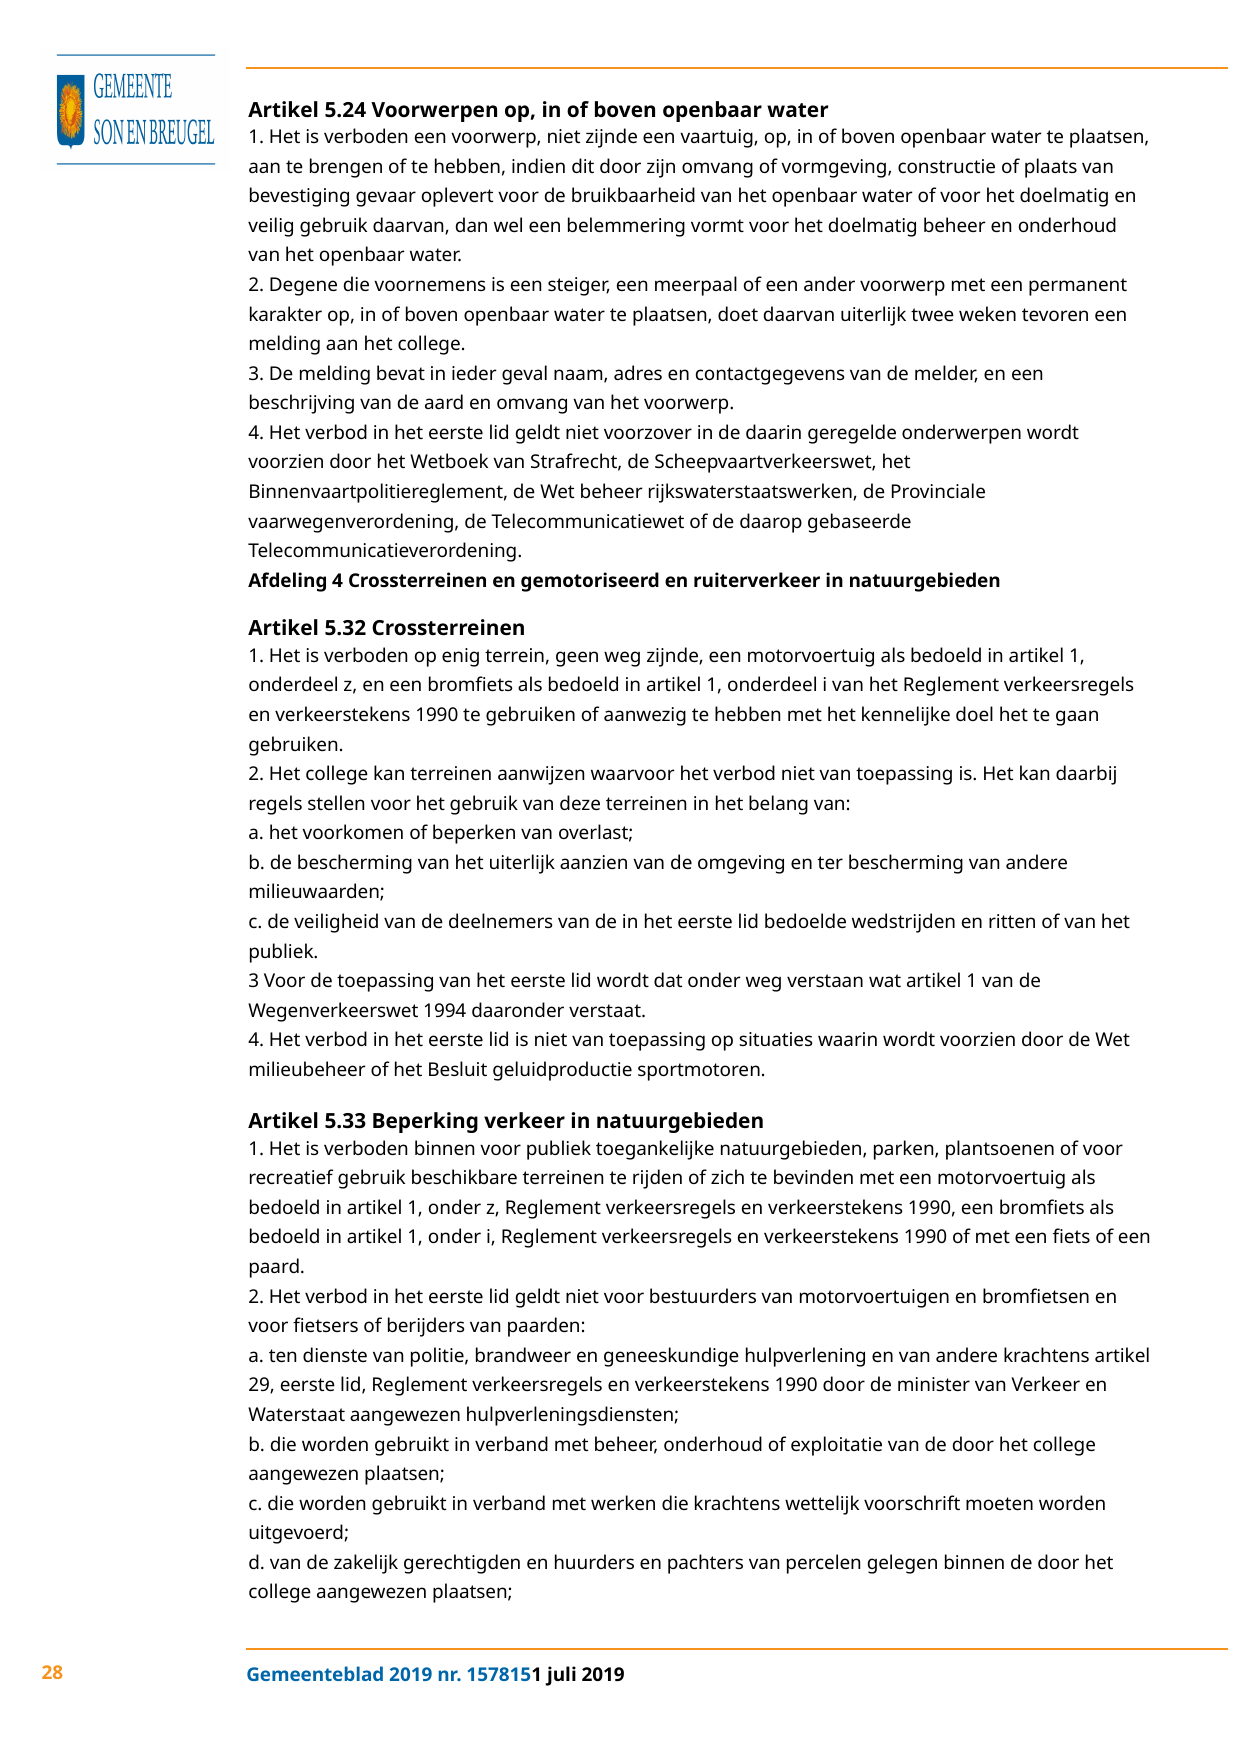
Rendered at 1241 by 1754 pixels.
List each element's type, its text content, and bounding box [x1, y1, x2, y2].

text 3 Voor de toepassing van het eerste lid wordt dat onder weg verstaan wat artikel 1 van de Wegenverkeerswet 1994 daaronder verstaat. [248, 967, 1152, 1023]
text Artikel 5.33 Beperking verkeer in natuurgebieden [248, 1107, 1152, 1135]
text 1. Het is verboden een voorwerp, niet zijnde een vaartuig, op, in of boven openbaar water te plaatsen, aan te brengen of te hebben, indien dit door zijn omvang of vormgeving, constructie of plaats van bevestiging gevaar oplevert voor de bruikbaarheid van het openbaar water of voor het doelmatig en veilig gebruik daarvan, dan wel een belemmering vormt voor het doelmatig beheer en onderhoud van het openbaar water. [248, 123, 1152, 267]
text 2. Het verbod in het eerste lid geldt niet voor bestuurders van motorvoertuigen en bromfietsen en voor fietsers of berijders van paarden: [248, 1283, 1152, 1338]
text d. van de zakelijk gerechtigden en huurders en pachters van percelen gelegen binnen de door het college aangewezen plaatsen; [248, 1549, 1152, 1604]
text c. de veiligheid van de deelnemers van de in het eerste lid bedoelde wedstrijden en ritten of van het publiek. [248, 908, 1152, 963]
text 2. Het college kan terreinen aanwijzen waarvoor het verbod niet van toepassing is. Het kan daarbij regels stellen voor het gebruik van deze terreinen in het belang van: [248, 760, 1152, 816]
text Artikel 5.24 Voorwerpen op, in of boven openbaar water [248, 95, 1152, 123]
text 4. Het verbod in het eerste lid is niet van toepassing op situaties waarin wordt voorzien door de Wet milieubeheer of het Besluit geluidproductie sportmotoren. [248, 1027, 1152, 1082]
text b. die worden gebruikt in verband met beheer, onderhoud of exploitatie van de door het college aangewezen plaatsen; [248, 1431, 1152, 1486]
text Afdeling 4 Crossterreinen en gemotoriseerd en ruiterverkeer in natuurgebieden [248, 567, 1152, 593]
text a. ten dienste van politie, brandweer en geneeskundige hulpverlening en van andere krachtens artikel 29, eerste lid, Reglement verkeersregels en verkeerstekens 1990 door de minister van Verkeer en Waterstaat aangewezen hulpverleningsdiensten; [248, 1342, 1152, 1427]
text 1. Het is verboden binnen voor publiek toegankelijke natuurgebieden, parken, plantsoenen of voor recreatief gebruik beschikbare terreinen te rijden of zich te bevinden met een motorvoertuig als bedoeld in artikel 1, onder z, Reglement verkeersregels en verkeerstekens 1990, een bromfiets als bedoeld in artikel 1, onder i, Reglement verkeersregels en verkeerstekens 1990 of met een fiets of een paard. [248, 1135, 1152, 1279]
text Artikel 5.32 Crossterreinen [248, 613, 1152, 642]
text 2. Degene die voornemens is een steiger, een meerpaal of een ander voorwerp met een permanent karakter op, in of boven openbaar water te plaatsen, doet daarvan uiterlijk twee weken tevoren een melding aan het college. [248, 271, 1152, 356]
text 1. Het is verboden op enig terrein, geen weg zijnde, een motorvoertuig als bedoeld in artikel 1, onderdeel z, en een bromfiets als bedoeld in artikel 1, onderdeel i van het Reglement verkeersregels en verkeerstekens 1990 te gebruiken of aanwezig te hebben met het kennelijke doel het te gaan gebruiken. [248, 642, 1152, 756]
text c. die worden gebruikt in verband met werken die krachtens wettelijk voorschrift moeten worden uitgevoerd; [248, 1490, 1152, 1545]
text a. het voorkomen of beperken van overlast; [248, 819, 1152, 845]
picture [41, 47, 231, 172]
text 4. Het verbod in het eerste lid geldt niet voorzover in de daarin geregelde onderwerpen wordt voorzien door het Wetboek van Strafrecht, de Scheepvaartverkeerswet, het Binnenvaartpolitiereglement, de Wet beheer rijkswaterstaatswerken, de Provinciale vaarwegenverordening, de Telecommunicatiewet of de daarop gebaseerde Telecommunicatieverordening. [248, 419, 1152, 563]
text 3. De melding bevat in ieder geval naam, adres en contactgegevens van de melder, en een beschrijving van de aard en omvang van het voorwerp. [248, 360, 1152, 415]
text b. de bescherming van het uiterlijk aanzien van de omgeving en ter bescherming van andere milieuwaarden; [248, 849, 1152, 904]
